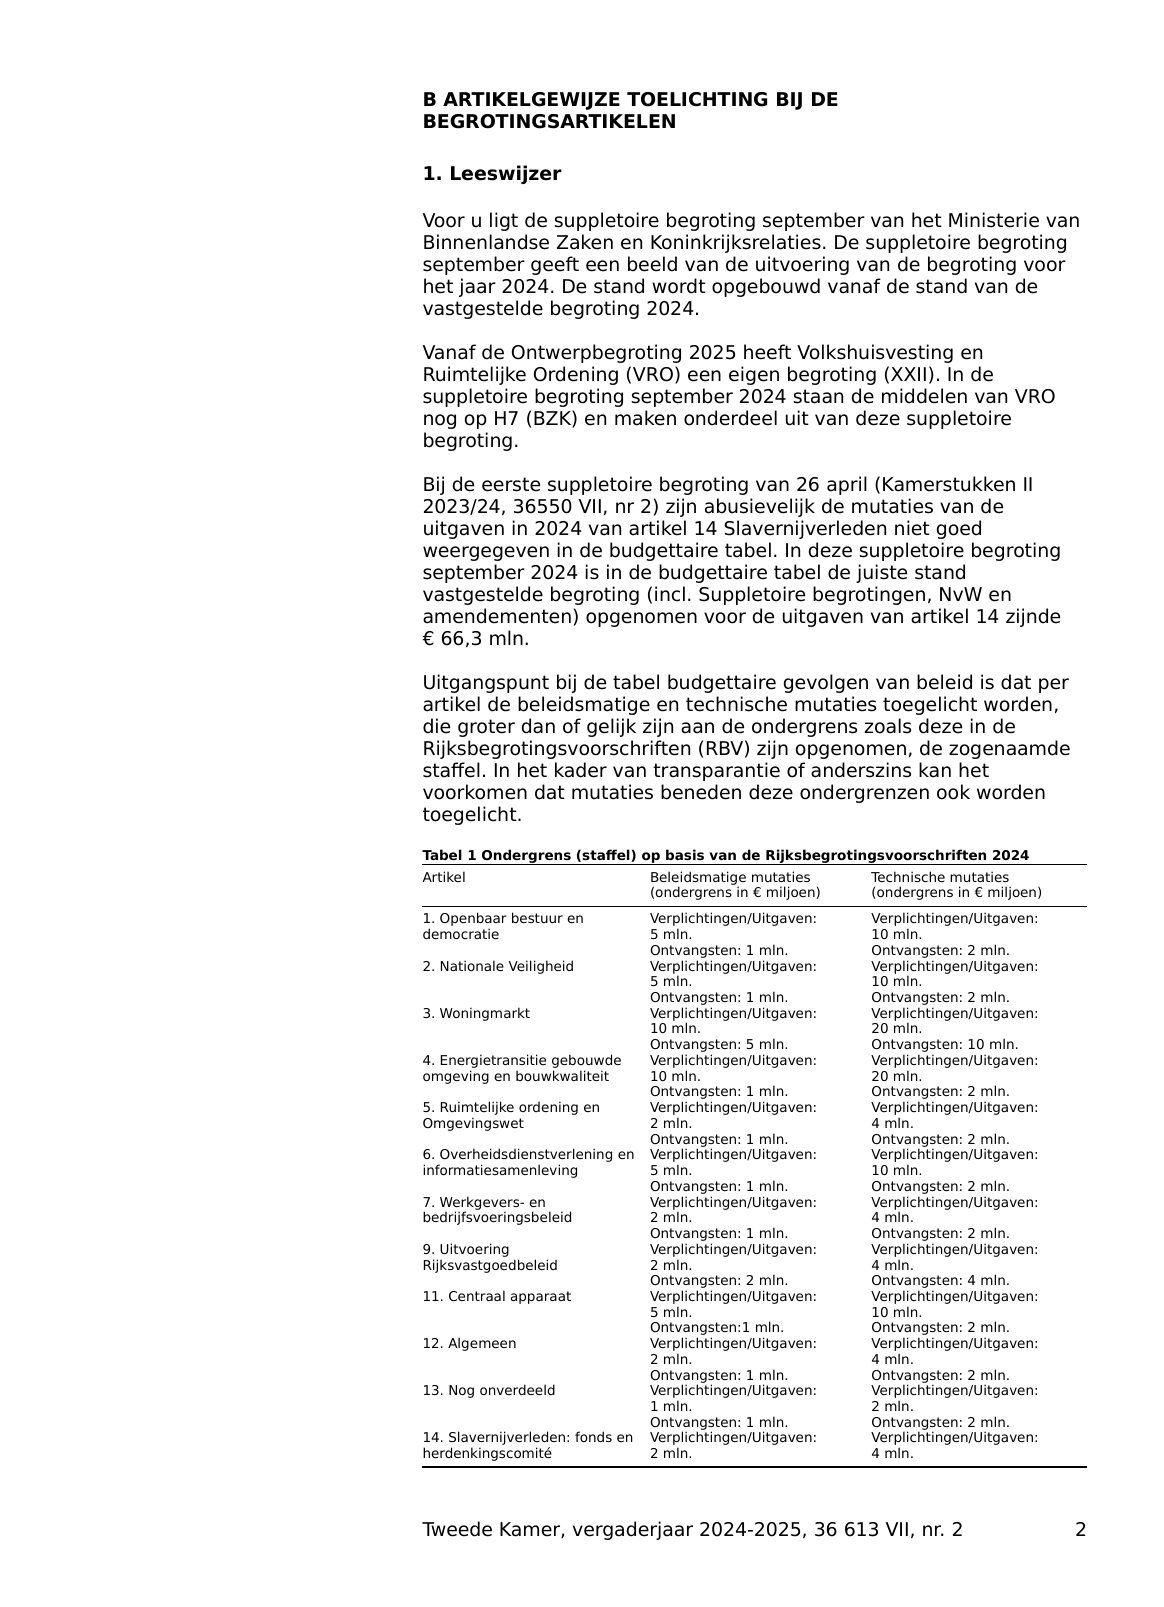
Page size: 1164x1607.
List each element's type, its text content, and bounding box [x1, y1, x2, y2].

table_cell Verplichtingen/Uitgaven: 10 mln. Ontvangsten: 2 mln. [865, 959, 1087, 1006]
table_cell Verplichtingen/Uitgaven: 2 mln. Ontvangsten: 1 mln. [644, 1100, 865, 1147]
table_cell 2. Nationale Veiligheid [422, 959, 644, 1006]
table_cell Technische mutaties (ondergrens in € miljoen) [865, 865, 1087, 906]
table_cell Verplichtingen/Uitgaven: 20 mln. Ontvangsten: 2 mln. [865, 1053, 1087, 1100]
table_cell Verplichtingen/Uitgaven: 20 mln. Ontvangsten: 10 mln. [865, 1006, 1087, 1053]
table_cell Verplichtingen/Uitgaven: 4 mln. Ontvangsten: 4 mln. [865, 1242, 1087, 1289]
table_header Tabel 1 Ondergrens (staffel) op basis van de Rijksbegrotingsvoorschriften 2024 [422, 848, 1087, 864]
table_cell Artikel [422, 865, 644, 906]
table_cell 13. Nog onverdeeld [422, 1383, 644, 1430]
table_cell 1. Openbaar bestuur en democratie [422, 907, 644, 958]
table_cell 14. Slavernijverleden: fonds en herdenkingscomité [422, 1430, 644, 1466]
table_cell 5. Ruimtelijke ordening en Omgevingswet [422, 1100, 644, 1147]
table_cell Verplichtingen/Uitgaven: 5 mln. Ontvangsten: 1 mln. [644, 907, 865, 958]
table_cell 3. Woningmarkt [422, 1006, 644, 1053]
table_cell Verplichtingen/Uitgaven: 2 mln. [644, 1430, 865, 1466]
subtitle 1. Leeswijzer [422, 163, 1087, 185]
text Voor u ligt de suppletoire begroting september van het Ministerie van Binnenlandse Zaken en Koninkrijksrelaties. De suppletoire begroting september geeft een beeld van de uitvoering van de begroting voor het jaar 2024. De stand wordt opgebouwd vanaf de stand van de vastgestelde begroting 2024. [422, 210, 1087, 320]
table_cell 12. Algemeen [422, 1336, 644, 1383]
table_cell Verplichtingen/Uitgaven: 10 mln. Ontvangsten: 2 mln. [865, 1147, 1087, 1194]
table_cell 6. Overheidsdienstverlening en informatiesamenleving [422, 1147, 644, 1194]
table_cell Verplichtingen/Uitgaven: 2 mln. Ontvangsten: 1 mln. [644, 1336, 865, 1383]
subtitle B ARTIKELGEWIJZE TOELICHTING BIJ DE BEGROTINGSARTIKELEN [422, 89, 1087, 133]
table_cell Verplichtingen/Uitgaven: 2 mln. Ontvangsten: 1 mln. [644, 1194, 865, 1242]
table_cell Verplichtingen/Uitgaven: 1 mln. Ontvangsten: 1 mln. [644, 1383, 865, 1430]
table_cell Verplichtingen/Uitgaven: 2 mln. Ontvangsten: 2 mln. [644, 1242, 865, 1289]
table_cell Verplichtingen/Uitgaven: 10 mln. Ontvangsten: 2 mln. [865, 907, 1087, 958]
table_cell Verplichtingen/Uitgaven: 2 mln. Ontvangsten: 2 mln. [865, 1383, 1087, 1430]
table_cell Verplichtingen/Uitgaven: 4 mln. Ontvangsten: 2 mln. [865, 1194, 1087, 1242]
table_cell Verplichtingen/Uitgaven: 4 mln. Ontvangsten: 2 mln. [865, 1336, 1087, 1383]
table_cell Beleidsmatige mutaties (ondergrens in € miljoen) [644, 865, 865, 906]
table_cell 11. Centraal apparaat [422, 1289, 644, 1336]
text Vanaf de Ontwerpbegroting 2025 heeft Volkshuisvesting en Ruimtelijke Ordening (VRO) een eigen begroting (XXII). In de suppletoire begroting september 2024 staan de middelen van VRO nog op H7 (BZK) en maken onderdeel uit van deze suppletoire begroting. [422, 342, 1087, 452]
table_cell Verplichtingen/Uitgaven: 10 mln. Ontvangsten: 2 mln. [865, 1289, 1087, 1336]
table_cell Verplichtingen/Uitgaven: 5 mln. Ontvangsten: 1 mln. [644, 959, 865, 1006]
table_cell 7. Werkgevers- en bedrijfsvoeringsbeleid [422, 1194, 644, 1242]
table_cell Verplichtingen/Uitgaven: 4 mln. [865, 1430, 1087, 1466]
table_cell Verplichtingen/Uitgaven: 5 mln. Ontvangsten:1 mln. [644, 1289, 865, 1336]
table_cell 9. Uitvoering Rijksvastgoedbeleid [422, 1242, 644, 1289]
table_cell Verplichtingen/Uitgaven: 10 mln. Ontvangsten: 1 mln. [644, 1053, 865, 1100]
table_cell Verplichtingen/Uitgaven: 10 mln. Ontvangsten: 5 mln. [644, 1006, 865, 1053]
table_cell Verplichtingen/Uitgaven: 5 mln. Ontvangsten: 1 mln. [644, 1147, 865, 1194]
table_cell Verplichtingen/Uitgaven: 4 mln. Ontvangsten: 2 mln. [865, 1100, 1087, 1147]
table_cell 4. Energietransitie gebouwde omgeving en bouwkwaliteit [422, 1053, 644, 1100]
text Bij de eerste suppletoire begroting van 26 april (Kamerstukken II 2023/24, 36550 VII, nr 2) zijn abusievelijk de mutaties van de uitgaven in 2024 van artikel 14 Slavernijverleden niet goed weergegeven in de budgettaire tabel. In deze suppletoire begroting september 2024 is in de budgettaire tabel de juiste stand vastgestelde begroting (incl. Suppletoire begrotingen, NvW en amendementen) opgenomen voor de uitgaven van artikel 14 zijnde € 66,3 mln. [422, 474, 1087, 650]
text Uitgangspunt bij de tabel budgettaire gevolgen van beleid is dat per artikel de beleidsmatige en technische mutaties toegelicht worden, die groter dan of gelijk zijn aan de ondergrens zoals deze in de Rijksbegrotingsvoorschriften (RBV) zijn opgenomen, de zogenaamde staffel. In het kader van transparantie of anderszins kan het voorkomen dat mutaties beneden deze ondergrenzen ook worden toegelicht. [422, 672, 1087, 826]
